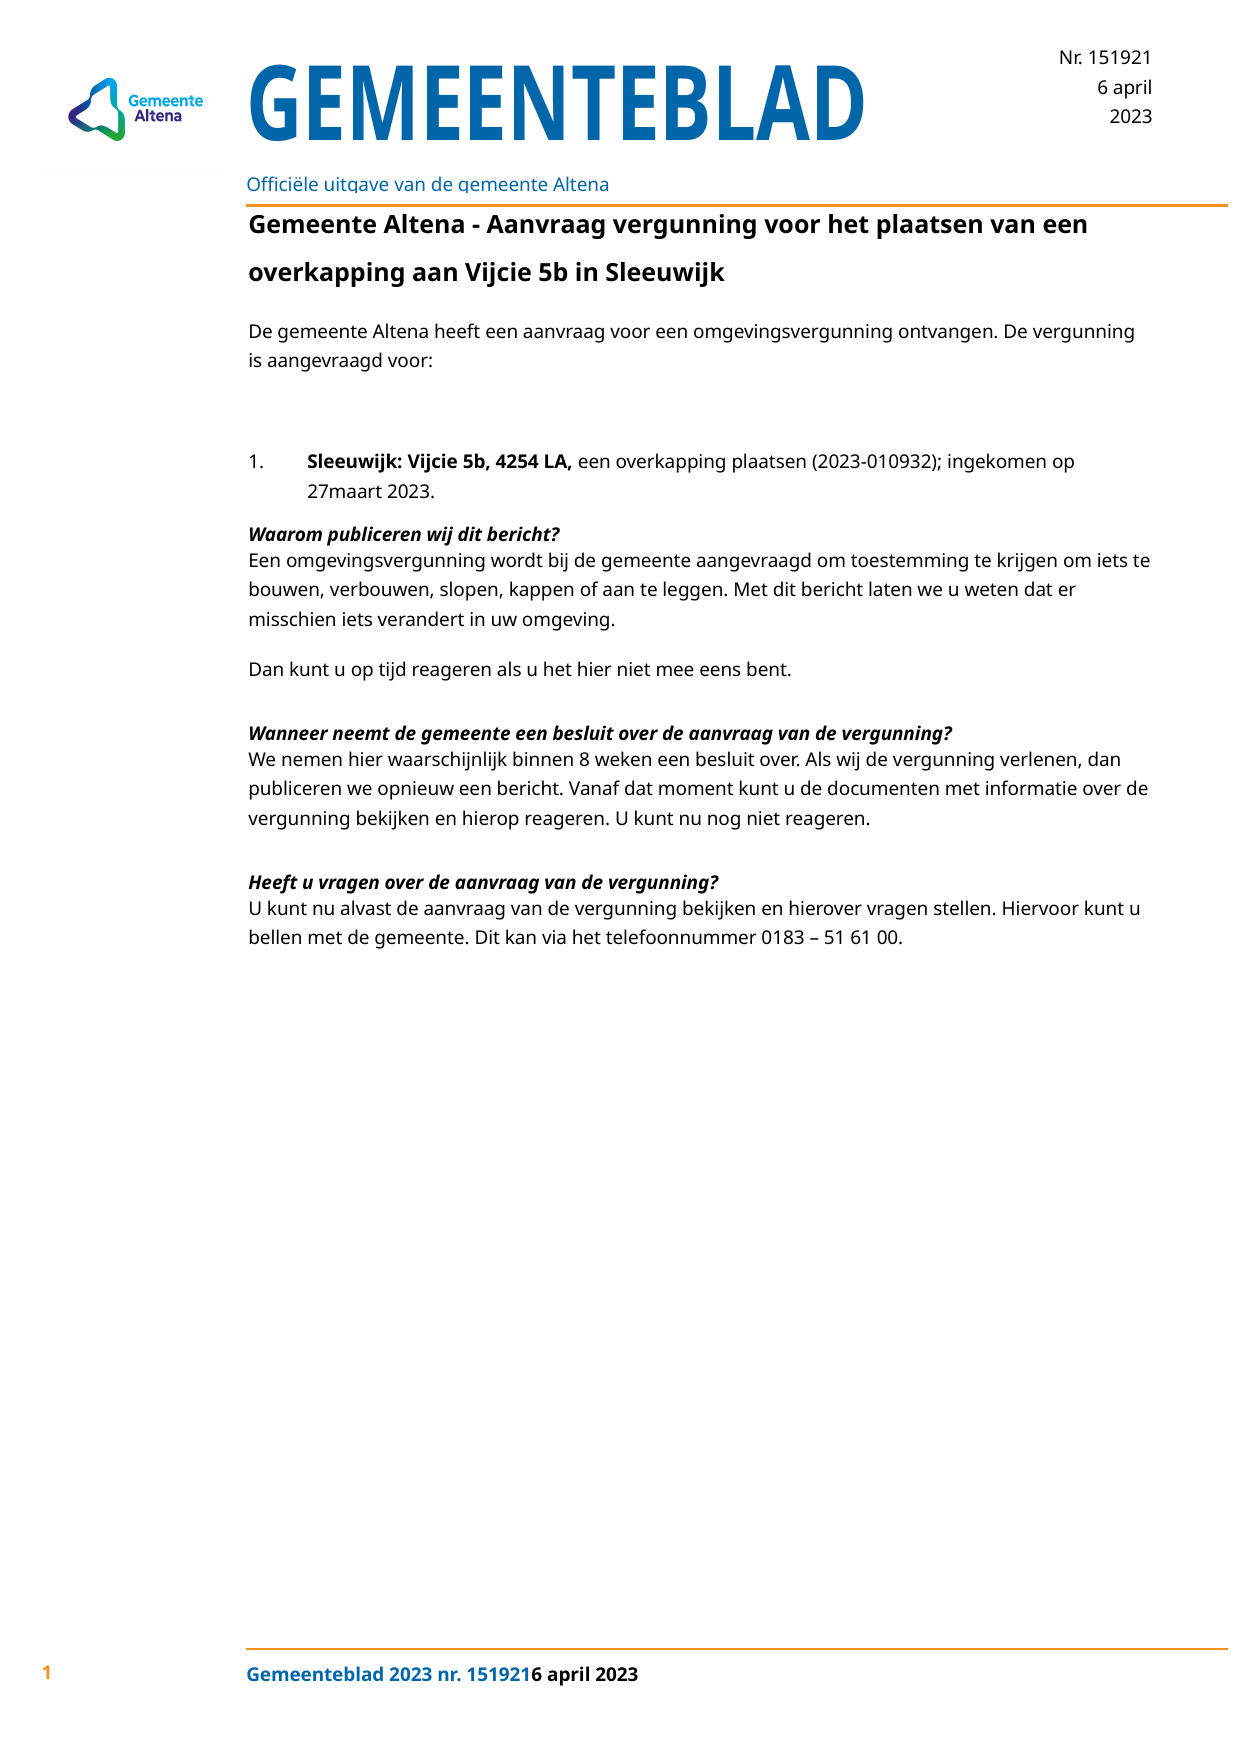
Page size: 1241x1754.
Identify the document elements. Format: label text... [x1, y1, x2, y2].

list Sleeuwijk: Vijcie 5b, 4254 LA, een overkapping plaatsen (2023-010932); ingekomen op 27maart 2023. [248, 448, 1152, 504]
text Een omgevingsvergunning wordt bij de gemeente aangevraagd om toestemming te krijgen om iets te bouwen, verbouwen, slopen, kappen of aan te leggen. Met dit bericht laten we u weten dat er misschien iets verandert in uw omgeving. [248, 547, 1152, 632]
text De gemeente Altena heeft een aanvraag voor een omgevingsvergunning ontvangen. De vergunning is aangevraagd voor: [248, 318, 1152, 373]
text Dan kunt u op tijd reageren als u het hier niet mee eens bent. [248, 656, 1152, 682]
text Wanneer neemt de gemeente een besluit over de aanvraag van de vergunning? [248, 720, 1152, 746]
text Waarom publiceren wij dit bericht? [248, 521, 1152, 547]
text Heeft u vragen over de aanvraag van de vergunning? [248, 869, 1152, 895]
picture [41, 47, 231, 172]
text U kunt nu alvast de aanvraag van de vergunning bekijken en hierover vragen stellen. Hiervoor kunt u bellen met de gemeente. Dit kan via het telefoonnummer 0183 – 51 61 00. [248, 895, 1152, 950]
text We nemen hier waarschijnlijk binnen 8 weken een besluit over. Als wij de vergunning verlenen, dan publiceren we opnieuw een bericht. Vanaf dat moment kunt u de documenten met informatie over de vergunning bekijken en hierop reageren. U kunt nu nog niet reageren. [248, 746, 1152, 831]
text Gemeente Altena - Aanvraag vergunning voor het plaatsen van een overkapping aan Vijcie 5b in Sleeuwijk [248, 207, 1152, 288]
